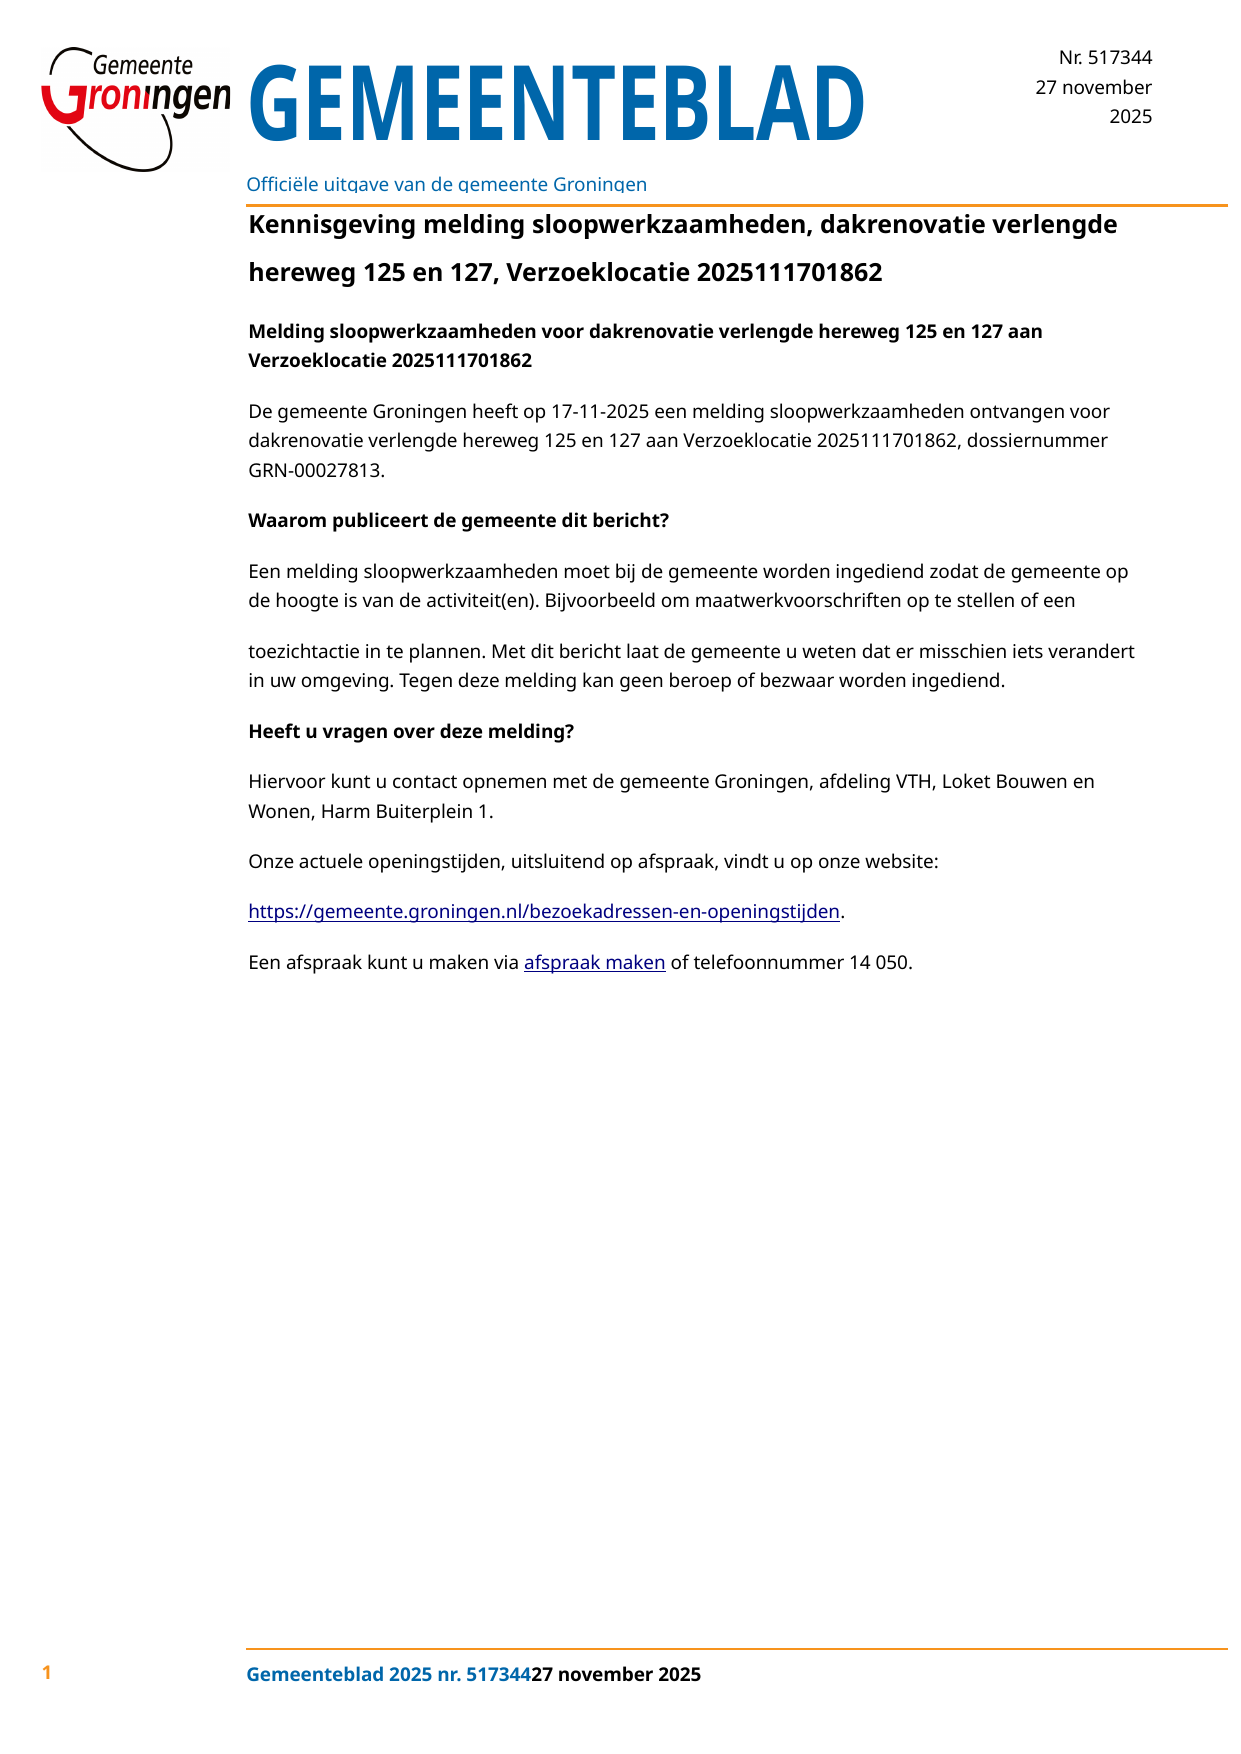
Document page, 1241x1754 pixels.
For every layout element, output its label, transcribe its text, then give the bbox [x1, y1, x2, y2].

text Heeft u vragen over deze melding? [248, 718, 1152, 744]
text Een afspraak kunt u maken via afspraak maken of telefoonnummer 14 050. [248, 949, 1152, 975]
text Een melding sloopwerkzaamheden moet bij de gemeente worden ingediend zodat de gemeente op de hoogte is van de activiteit(en). Bijvoorbeeld om maatwerkvoorschriften op te stellen of een [248, 558, 1152, 613]
text toezichtactie in te plannen. Met dit bericht laat de gemeente u weten dat er misschien iets verandert in uw omgeving. Tegen deze melding kan geen beroep of bezwaar worden ingediend. [248, 638, 1152, 693]
text Melding sloopwerkzaamheden voor dakrenovatie verlengde hereweg 125 en 127 aan Verzoeklocatie 2025111701862 [248, 318, 1152, 373]
text https://gemeente.groningen.nl/bezoekadressen-en-openingstijden. [248, 899, 1152, 924]
picture [41, 47, 231, 172]
text Waarom publiceert de gemeente dit bericht? [248, 507, 1152, 533]
text Kennisgeving melding sloopwerkzaamheden, dakrenovatie verlengde hereweg 125 en 127, Verzoeklocatie 2025111701862 [248, 207, 1152, 288]
text Onze actuele openingstijden, uitsluitend op afspraak, vindt u op onze website: [248, 848, 1152, 874]
text De gemeente Groningen heeft op 17-11-2025 een melding sloopwerkzaamheden ontvangen voor dakrenovatie verlengde hereweg 125 en 127 aan Verzoeklocatie 2025111701862, dossiernummer GRN-00027813. [248, 398, 1152, 483]
text Hiervoor kunt u contact opnemen met de gemeente Groningen, afdeling VTH, Loket Bouwen en Wonen, Harm Buiterplein 1. [248, 768, 1152, 824]
